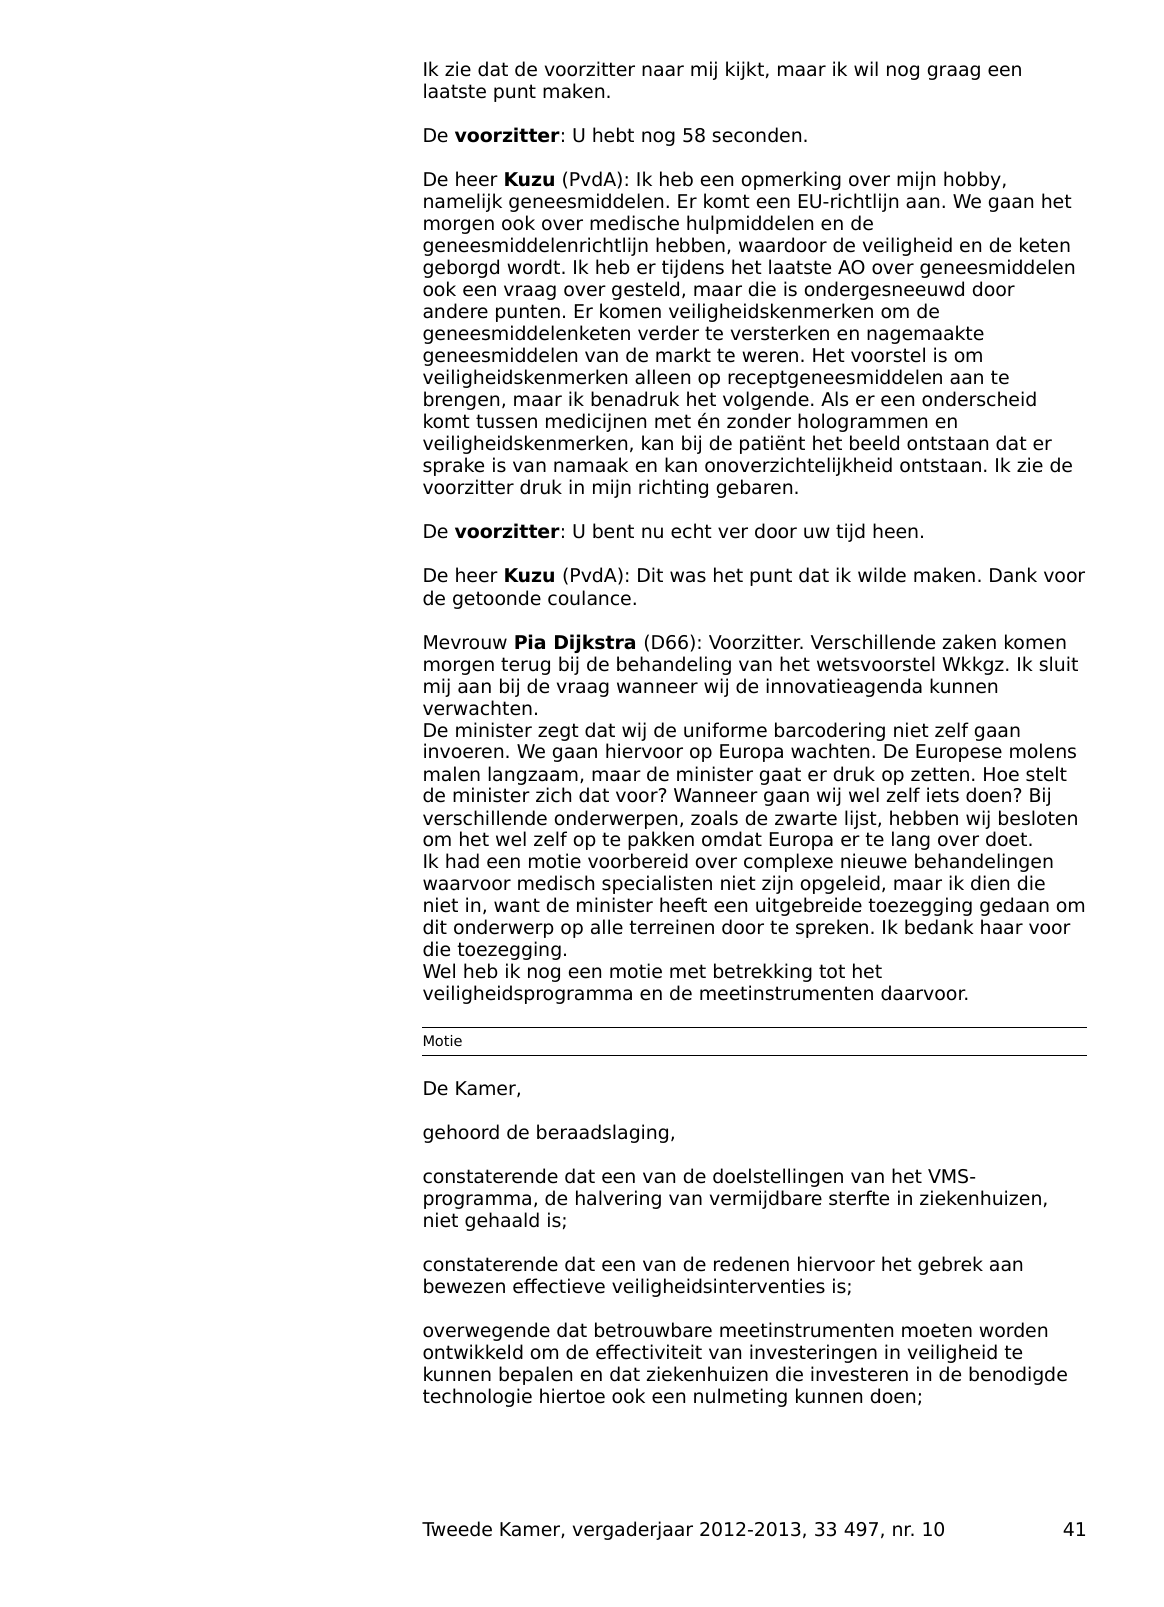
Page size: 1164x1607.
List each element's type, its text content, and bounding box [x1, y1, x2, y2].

text De voorzitter: U bent nu echt ver door uw tijd heen. [422, 521, 1087, 543]
text Mevrouw Pia Dijkstra (D66): Voorzitter. Verschillende zaken komen morgen terug bij de behandeling van het wetsvoorstel Wkkgz. Ik sluit mij aan bij de vraag wanneer wij de innovatieagenda kunnen verwachten. [422, 632, 1087, 719]
text De voorzitter: U hebt nog 58 seconden. [422, 125, 1087, 147]
text gehoord de beraadslaging, [422, 1122, 1087, 1144]
text Ik zie dat de voorzitter naar mij kijkt, maar ik wil nog graag een laatste punt maken. [422, 59, 1087, 103]
text De minister zegt dat wij de uniforme barcodering niet zelf gaan invoeren. We gaan hiervoor op Europa wachten. De Europese molens malen langzaam, maar de minister gaat er druk op zetten. Hoe stelt de minister zich dat voor? Wanneer gaan wij wel zelf iets doen? Bij verschillende onderwerpen, zoals de zwarte lijst, hebben wij besloten om het wel zelf op te pakken omdat Europa er te lang over doet. [422, 719, 1087, 851]
text constaterende dat een van de redenen hiervoor het gebrek aan bewezen effectieve veiligheidsinterventies is; [422, 1254, 1087, 1298]
text constaterende dat een van de doelstellingen van het VMS-programma, de halvering van vermijdbare sterfte in ziekenhuizen, niet gehaald is; [422, 1166, 1087, 1232]
text De Kamer, [422, 1078, 1087, 1100]
text Wel heb ik nog een motie met betrekking tot het veiligheidsprogramma en de meetinstrumenten daarvoor. [422, 961, 1087, 1005]
text De heer Kuzu (PvdA): Dit was het punt dat ik wilde maken. Dank voor de getoonde coulance. [422, 565, 1087, 609]
text Ik had een motie voorbereid over complexe nieuwe behandelingen waarvoor medisch specialisten niet zijn opgeleid, maar ik dien die niet in, want de minister heeft een uitgebreide toezegging gedaan om dit onderwerp op alle terreinen door te spreken. Ik bedank haar voor die toezegging. [422, 851, 1087, 961]
text De heer Kuzu (PvdA): Ik heb een opmerking over mijn hobby, namelijk geneesmiddelen. Er komt een EU-richtlijn aan. We gaan het morgen ook over medische hulpmiddelen en de geneesmiddelenrichtlijn hebben, waardoor de veiligheid en de keten geborgd wordt. Ik heb er tijdens het laatste AO over geneesmiddelen ook een vraag over gesteld, maar die is ondergesneeuwd door andere punten. Er komen veiligheidskenmerken om de geneesmiddelenketen verder te versterken en nagemaakte geneesmiddelen van de markt te weren. Het voorstel is om veiligheidskenmerken alleen op receptgeneesmiddelen aan te brengen, maar ik benadruk het volgende. Als er een onderscheid komt tussen medicijnen met én zonder hologrammen en veiligheidskenmerken, kan bij de patiënt het beeld ontstaan dat er sprake is van namaak en kan onoverzichtelijkheid ontstaan. Ik zie de voorzitter druk in mijn richting gebaren. [422, 169, 1087, 499]
table_header Motie [422, 1028, 1087, 1054]
text overwegende dat betrouwbare meetinstrumenten moeten worden ontwikkeld om de effectiviteit van investeringen in veiligheid te kunnen bepalen en dat ziekenhuizen die investeren in de benodigde technologie hiertoe ook een nulmeting kunnen doen; [422, 1320, 1087, 1408]
